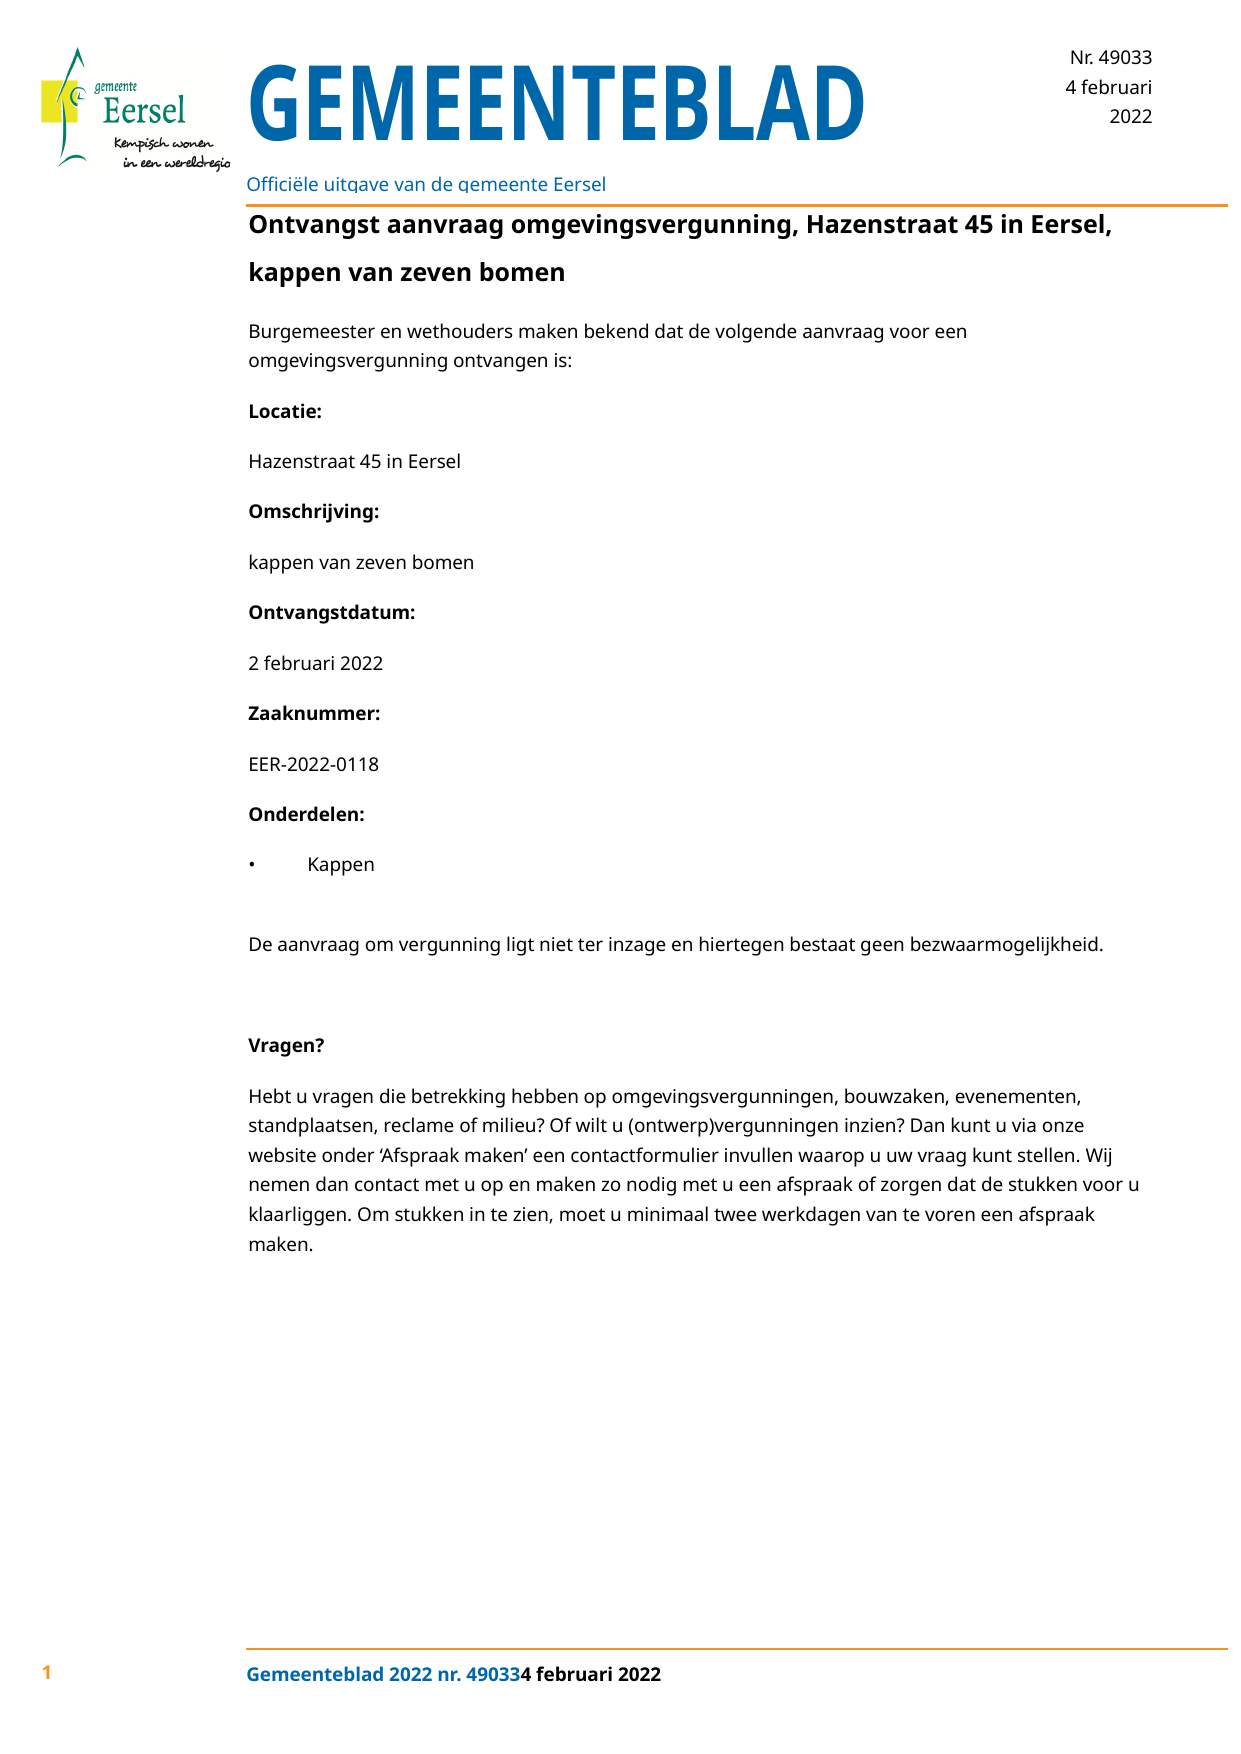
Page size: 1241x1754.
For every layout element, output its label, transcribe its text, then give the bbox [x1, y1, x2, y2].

text Burgemeester en wethouders maken bekend dat de volgende aanvraag voor een omgevingsvergunning ontvangen is: [248, 318, 1152, 373]
text Ontvangst aanvraag omgevingsvergunning, Hazenstraat 45 in Eersel, kappen van zeven bomen [248, 207, 1152, 288]
text Zaaknummer: [248, 700, 1152, 726]
text Omschrijving: [248, 499, 1152, 524]
picture [41, 47, 231, 172]
text Hazenstraat 45 in Eersel [248, 448, 1152, 474]
text Hebt u vragen die betrekking hebben op omgevingsvergunningen, bouwzaken, evenementen, standplaatsen, reclame of milieu? Of wilt u (ontwerp)vergunningen inzien? Dan kunt u via onze website onder ‘Afspraak maken’ een contactformulier invullen waarop u uw vraag kunt stellen. Wij nemen dan contact met u op en maken zo nodig met u een afspraak of zorgen dat de stukken voor u klaarliggen. Om stukken in te zien, moet u minimaal twee werkdagen van te voren een afspraak maken. [248, 1083, 1152, 1257]
text EER-2022-0118 [248, 751, 1152, 777]
text De aanvraag om vergunning ligt niet ter inzage en hiertegen bestaat geen bezwaarmogelijkheid. [248, 932, 1152, 957]
list Kappen [248, 852, 1152, 877]
text Ontvangstdatum: [248, 599, 1152, 625]
text Onderdelen: [248, 801, 1152, 827]
text 2 februari 2022 [248, 650, 1152, 676]
text Locatie: [248, 398, 1152, 424]
text Vragen? [248, 1032, 1152, 1058]
text kappen van zeven bomen [248, 549, 1152, 575]
